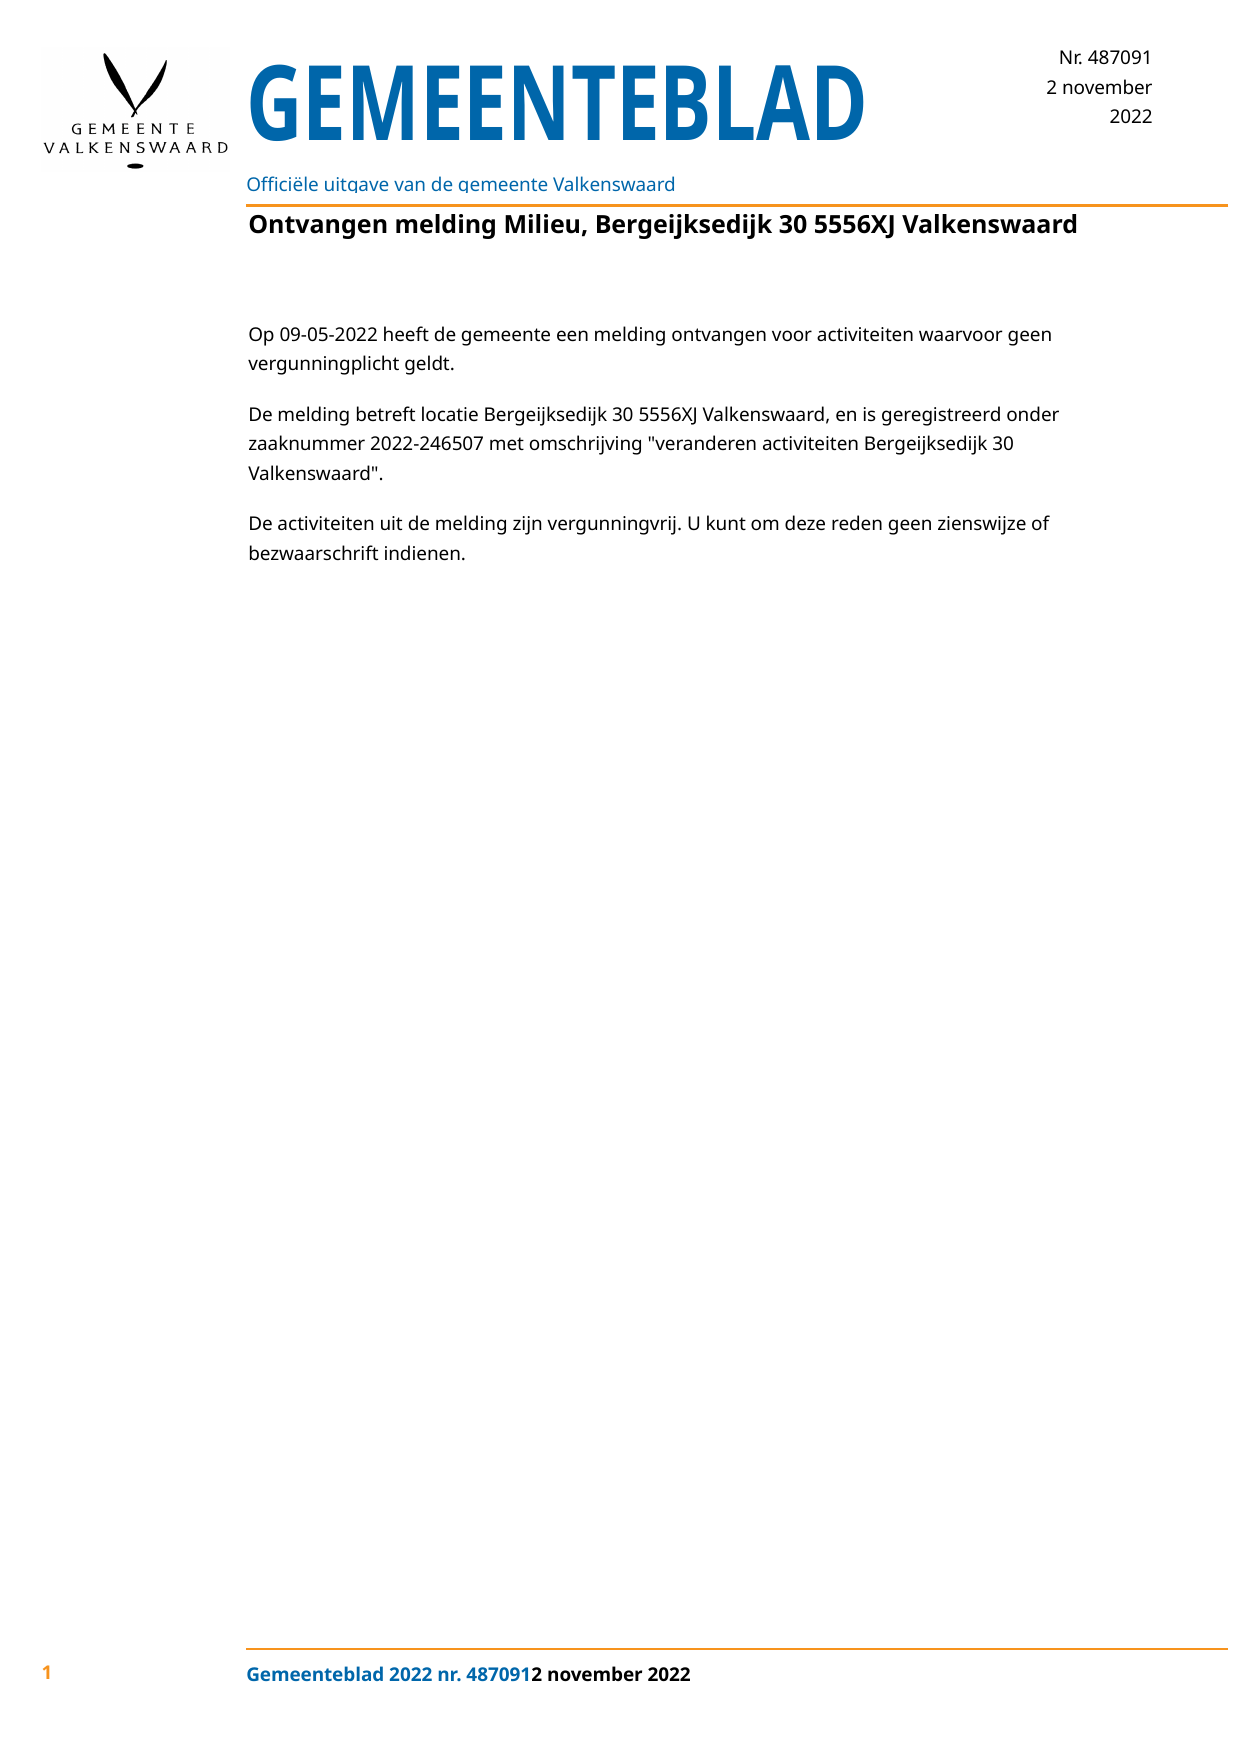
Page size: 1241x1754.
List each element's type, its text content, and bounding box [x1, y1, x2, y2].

text Op 09-05-2022 heeft de gemeente een melding ontvangen voor activiteiten waarvoor geen vergunningplicht geldt. [248, 321, 1152, 376]
picture [41, 47, 231, 172]
text De melding betreft locatie Bergeijksedijk 30 5556XJ Valkenswaard, en is geregistreerd onder zaaknummer 2022-246507 met omschrijving "veranderen activiteiten Bergeijksedijk 30 Valkenswaard". [248, 401, 1152, 486]
text Ontvangen melding Milieu, Bergeijksedijk 30 5556XJ Valkenswaard [248, 207, 1152, 241]
text De activiteiten uit de melding zijn vergunningvrij. U kunt om deze reden geen zienswijze of bezwaarschrift indienen. [248, 510, 1152, 566]
